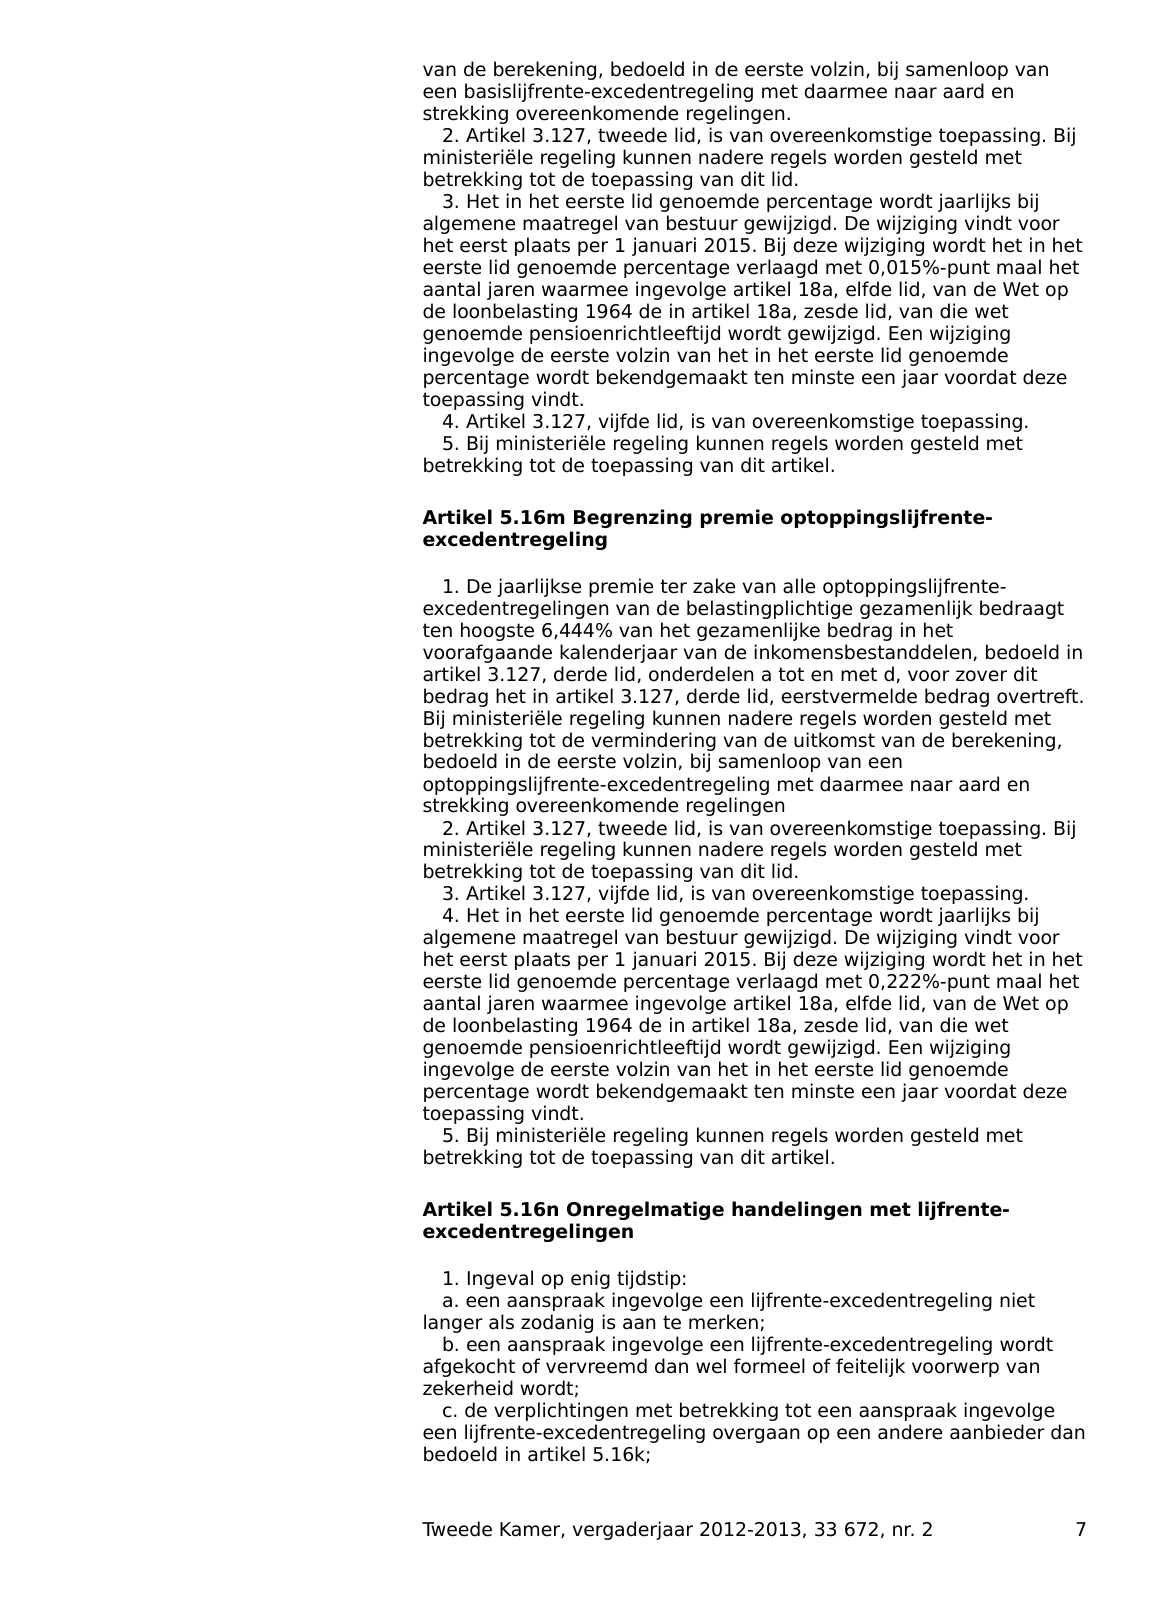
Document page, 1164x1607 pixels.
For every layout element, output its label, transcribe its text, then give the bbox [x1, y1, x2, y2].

text 1. De jaarlijkse premie ter zake van alle optoppingslijfrente-excedentregelingen van de belastingplichtige gezamenlijk bedraagt ten hoogste 6,444% van het gezamenlijke bedrag in het voorafgaande kalenderjaar van de inkomensbestanddelen, bedoeld in artikel 3.127, derde lid, onderdelen a tot en met d, voor zover dit bedrag het in artikel 3.127, derde lid, eerstvermelde bedrag overtreft. Bij ministeriële regeling kunnen nadere regels worden gesteld met betrekking tot de vermindering van de uitkomst van de berekening, bedoeld in de eerste volzin, bij samenloop van een optoppingslijfrente-excedentregeling met daarmee naar aard en strekking overeenkomende regelingen [422, 576, 1087, 817]
text 4. Het in het eerste lid genoemde percentage wordt jaarlijks bij algemene maatregel van bestuur gewijzigd. De wijziging vindt voor het eerst plaats per 1 januari 2015. Bij deze wijziging wordt het in het eerste lid genoemde percentage verlaagd met 0,222%-punt maal het aantal jaren waarmee ingevolge artikel 18a, elfde lid, van de Wet op de loonbelasting 1964 de in artikel 18a, zesde lid, van die wet genoemde pensioenrichtleeftijd wordt gewijzigd. Een wijziging ingevolge de eerste volzin van het in het eerste lid genoemde percentage wordt bekendgemaakt ten minste een jaar voordat deze toepassing vindt. [422, 905, 1087, 1125]
text 2. Artikel 3.127, tweede lid, is van overeenkomstige toepassing. Bij ministeriële regeling kunnen nadere regels worden gesteld met betrekking tot de toepassing van dit lid. [422, 125, 1087, 191]
subtitle Artikel 5.16m Begrenzing premie optoppingslijfrente-excedentregeling [422, 507, 1087, 551]
subtitle Artikel 5.16n Onregelmatige handelingen met lijfrente-excedentregelingen [422, 1199, 1087, 1243]
text 4. Artikel 3.127, vijfde lid, is van overeenkomstige toepassing. [422, 411, 1087, 433]
text 5. Bij ministeriële regeling kunnen regels worden gesteld met betrekking tot de toepassing van dit artikel. [422, 1125, 1087, 1169]
text 1. Ingeval op enig tijdstip: [422, 1268, 1087, 1290]
text a. een aanspraak ingevolge een lijfrente-excedentregeling niet langer als zodanig is aan te merken; [422, 1290, 1087, 1334]
text 3. Het in het eerste lid genoemde percentage wordt jaarlijks bij algemene maatregel van bestuur gewijzigd. De wijziging vindt voor het eerst plaats per 1 januari 2015. Bij deze wijziging wordt het in het eerste lid genoemde percentage verlaagd met 0,015%-punt maal het aantal jaren waarmee ingevolge artikel 18a, elfde lid, van de Wet op de loonbelasting 1964 de in artikel 18a, zesde lid, van die wet genoemde pensioenrichtleeftijd wordt gewijzigd. Een wijziging ingevolge de eerste volzin van het in het eerste lid genoemde percentage wordt bekendgemaakt ten minste een jaar voordat deze toepassing vindt. [422, 191, 1087, 411]
text van de berekening, bedoeld in de eerste volzin, bij samenloop van een basislijfrente-excedentregeling met daarmee naar aard en strekking overeenkomende regelingen. [422, 59, 1087, 125]
text 5. Bij ministeriële regeling kunnen regels worden gesteld met betrekking tot de toepassing van dit artikel. [422, 433, 1087, 477]
text 2. Artikel 3.127, tweede lid, is van overeenkomstige toepassing. Bij ministeriële regeling kunnen nadere regels worden gesteld met betrekking tot de toepassing van dit lid. [422, 817, 1087, 883]
text c. de verplichtingen met betrekking tot een aanspraak ingevolge een lijfrente-excedentregeling overgaan op een andere aanbieder dan bedoeld in artikel 5.16k; [422, 1400, 1087, 1466]
text b. een aanspraak ingevolge een lijfrente-excedentregeling wordt afgekocht of vervreemd dan wel formeel of feitelijk voorwerp van zekerheid wordt; [422, 1334, 1087, 1400]
text 3. Artikel 3.127, vijfde lid, is van overeenkomstige toepassing. [422, 883, 1087, 905]
